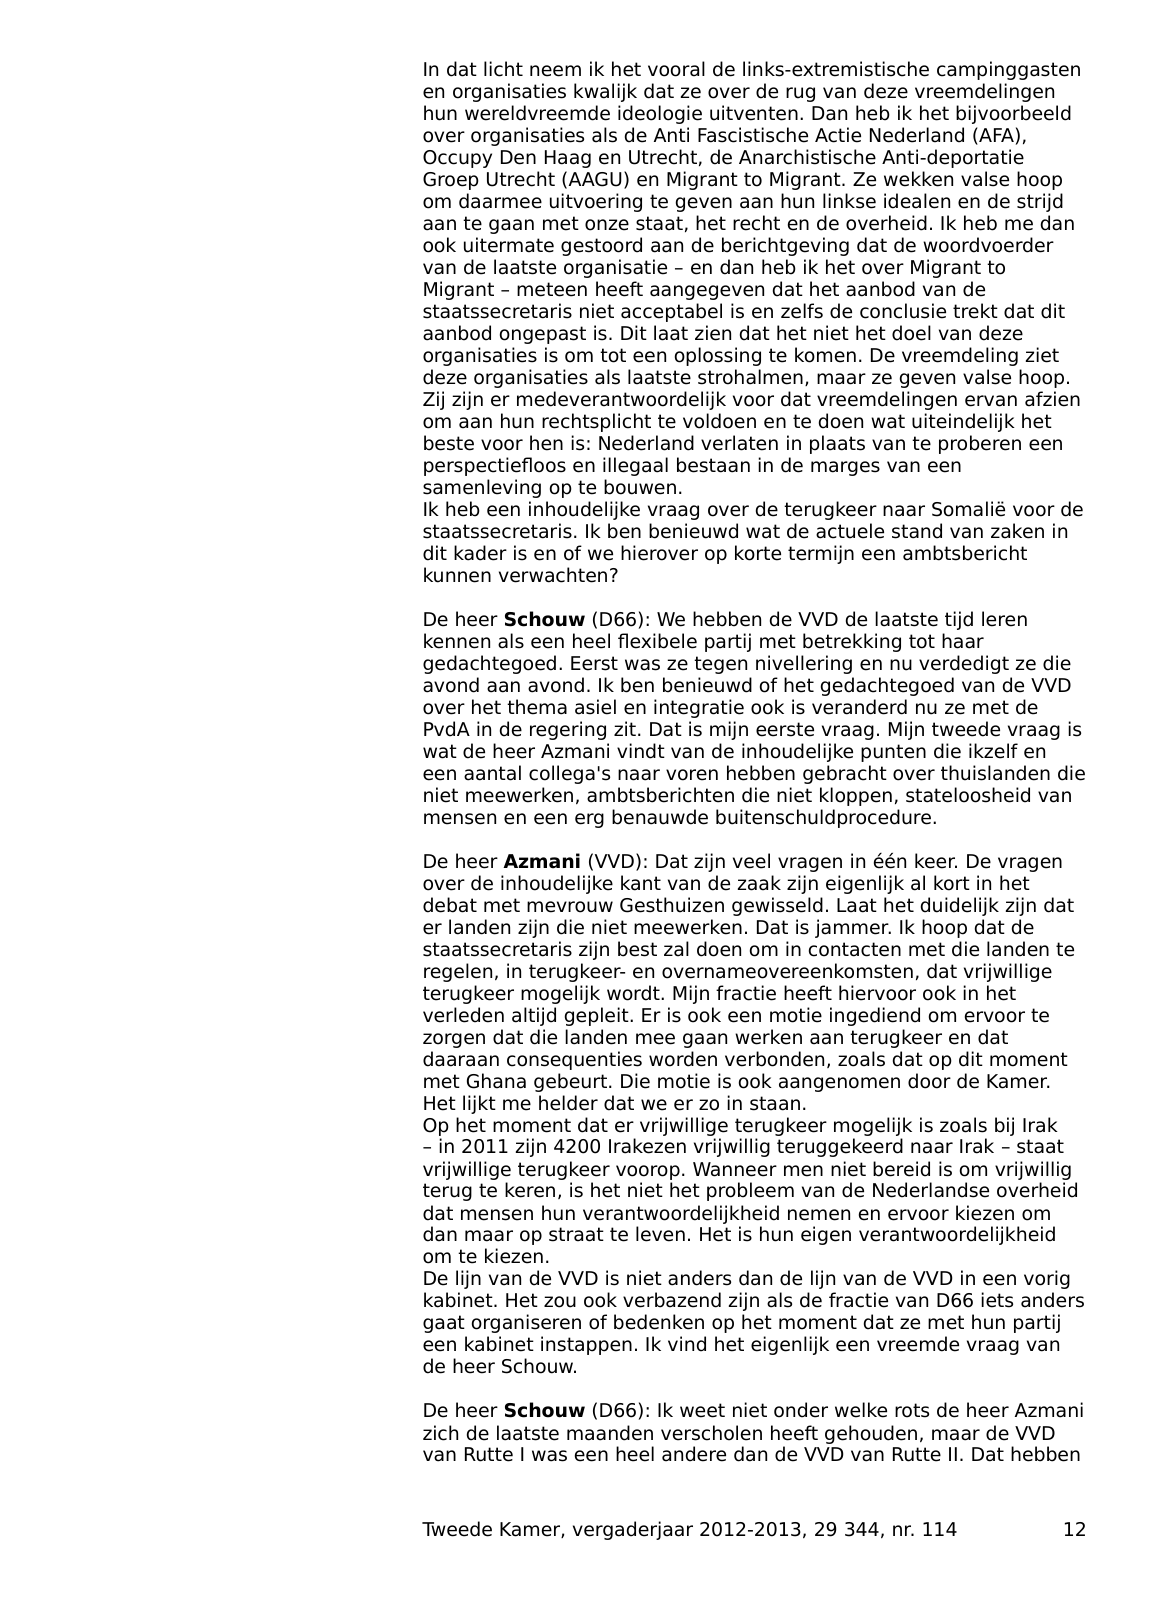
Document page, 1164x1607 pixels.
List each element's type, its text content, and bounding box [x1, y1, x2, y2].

text De lijn van de VVD is niet anders dan de lijn van de VVD in een vorig kabinet. Het zou ook verbazend zijn als de fractie van D66 iets anders gaat organiseren of bedenken op het moment dat ze met hun partij een kabinet instappen. Ik vind het eigenlijk een vreemde vraag van de heer Schouw. [422, 1268, 1087, 1378]
text De heer Azmani (VVD): Dat zijn veel vragen in één keer. De vragen over de inhoudelijke kant van de zaak zijn eigenlijk al kort in het debat met mevrouw Gesthuizen gewisseld. Laat het duidelijk zijn dat er landen zijn die niet meewerken. Dat is jammer. Ik hoop dat de staatssecretaris zijn best zal doen om in contacten met die landen te regelen, in terugkeer- en overnameovereenkomsten, dat vrijwillige terugkeer mogelijk wordt. Mijn fractie heeft hiervoor ook in het verleden altijd gepleit. Er is ook een motie ingediend om ervoor te zorgen dat die landen mee gaan werken aan terugkeer en dat daaraan consequenties worden verbonden, zoals dat op dit moment met Ghana gebeurt. Die motie is ook aangenomen door de Kamer. Het lijkt me helder dat we er zo in staan. [422, 851, 1087, 1114]
text Op het moment dat er vrijwillige terugkeer mogelijk is zoals bij Irak – in 2011 zijn 4200 Irakezen vrijwillig teruggekeerd naar Irak – staat vrijwillige terugkeer voorop. Wanneer men niet bereid is om vrijwillig terug te keren, is het niet het probleem van de Nederlandse overheid dat mensen hun verantwoordelijkheid nemen en ervoor kiezen om dan maar op straat te leven. Het is hun eigen verantwoordelijkheid om te kiezen. [422, 1114, 1087, 1268]
text De heer Schouw (D66): We hebben de VVD de laatste tijd leren kennen als een heel flexibele partij met betrekking tot haar gedachtegoed. Eerst was ze tegen nivellering en nu verdedigt ze die avond aan avond. Ik ben benieuwd of het gedachtegoed van de VVD over het thema asiel en integratie ook is veranderd nu ze met de PvdA in de regering zit. Dat is mijn eerste vraag. Mijn tweede vraag is wat de heer Azmani vindt van de inhoudelijke punten die ikzelf en een aantal collega's naar voren hebben gebracht over thuislanden die niet meewerken, ambtsberichten die niet kloppen, stateloosheid van mensen en een erg benauwde buitenschuldprocedure. [422, 609, 1087, 828]
text De heer Schouw (D66): Ik weet niet onder welke rots de heer Azmani zich de laatste maanden verscholen heeft gehouden, maar de VVD van Rutte I was een heel andere dan de VVD van Rutte II. Dat hebben [422, 1400, 1087, 1466]
text In dat licht neem ik het vooral de links-extremistische campinggasten en organisaties kwalijk dat ze over de rug van deze vreemdelingen hun wereldvreemde ideologie uitventen. Dan heb ik het bijvoorbeeld over organisaties als de Anti Fascistische Actie Nederland (AFA), Occupy Den Haag en Utrecht, de Anarchistische Anti-deportatie Groep Utrecht (AAGU) en Migrant to Migrant. Ze wekken valse hoop om daarmee uitvoering te geven aan hun linkse idealen en de strijd aan te gaan met onze staat, het recht en de overheid. Ik heb me dan ook uitermate gestoord aan de berichtgeving dat de woordvoerder van de laatste organisatie – en dan heb ik het over Migrant to Migrant – meteen heeft aangegeven dat het aanbod van de staatssecretaris niet acceptabel is en zelfs de conclusie trekt dat dit aanbod ongepast is. Dit laat zien dat het niet het doel van deze organisaties is om tot een oplossing te komen. De vreemdeling ziet deze organisaties als laatste strohalmen, maar ze geven valse hoop. Zij zijn er medeverantwoordelijk voor dat vreemdelingen ervan afzien om aan hun rechtsplicht te voldoen en te doen wat uiteindelijk het beste voor hen is: Nederland verlaten in plaats van te proberen een perspectiefloos en illegaal bestaan in de marges van een samenleving op te bouwen. [422, 59, 1087, 499]
text Ik heb een inhoudelijke vraag over de terugkeer naar Somalië voor de staatssecretaris. Ik ben benieuwd wat de actuele stand van zaken in dit kader is en of we hierover op korte termijn een ambtsbericht kunnen verwachten? [422, 499, 1087, 587]
